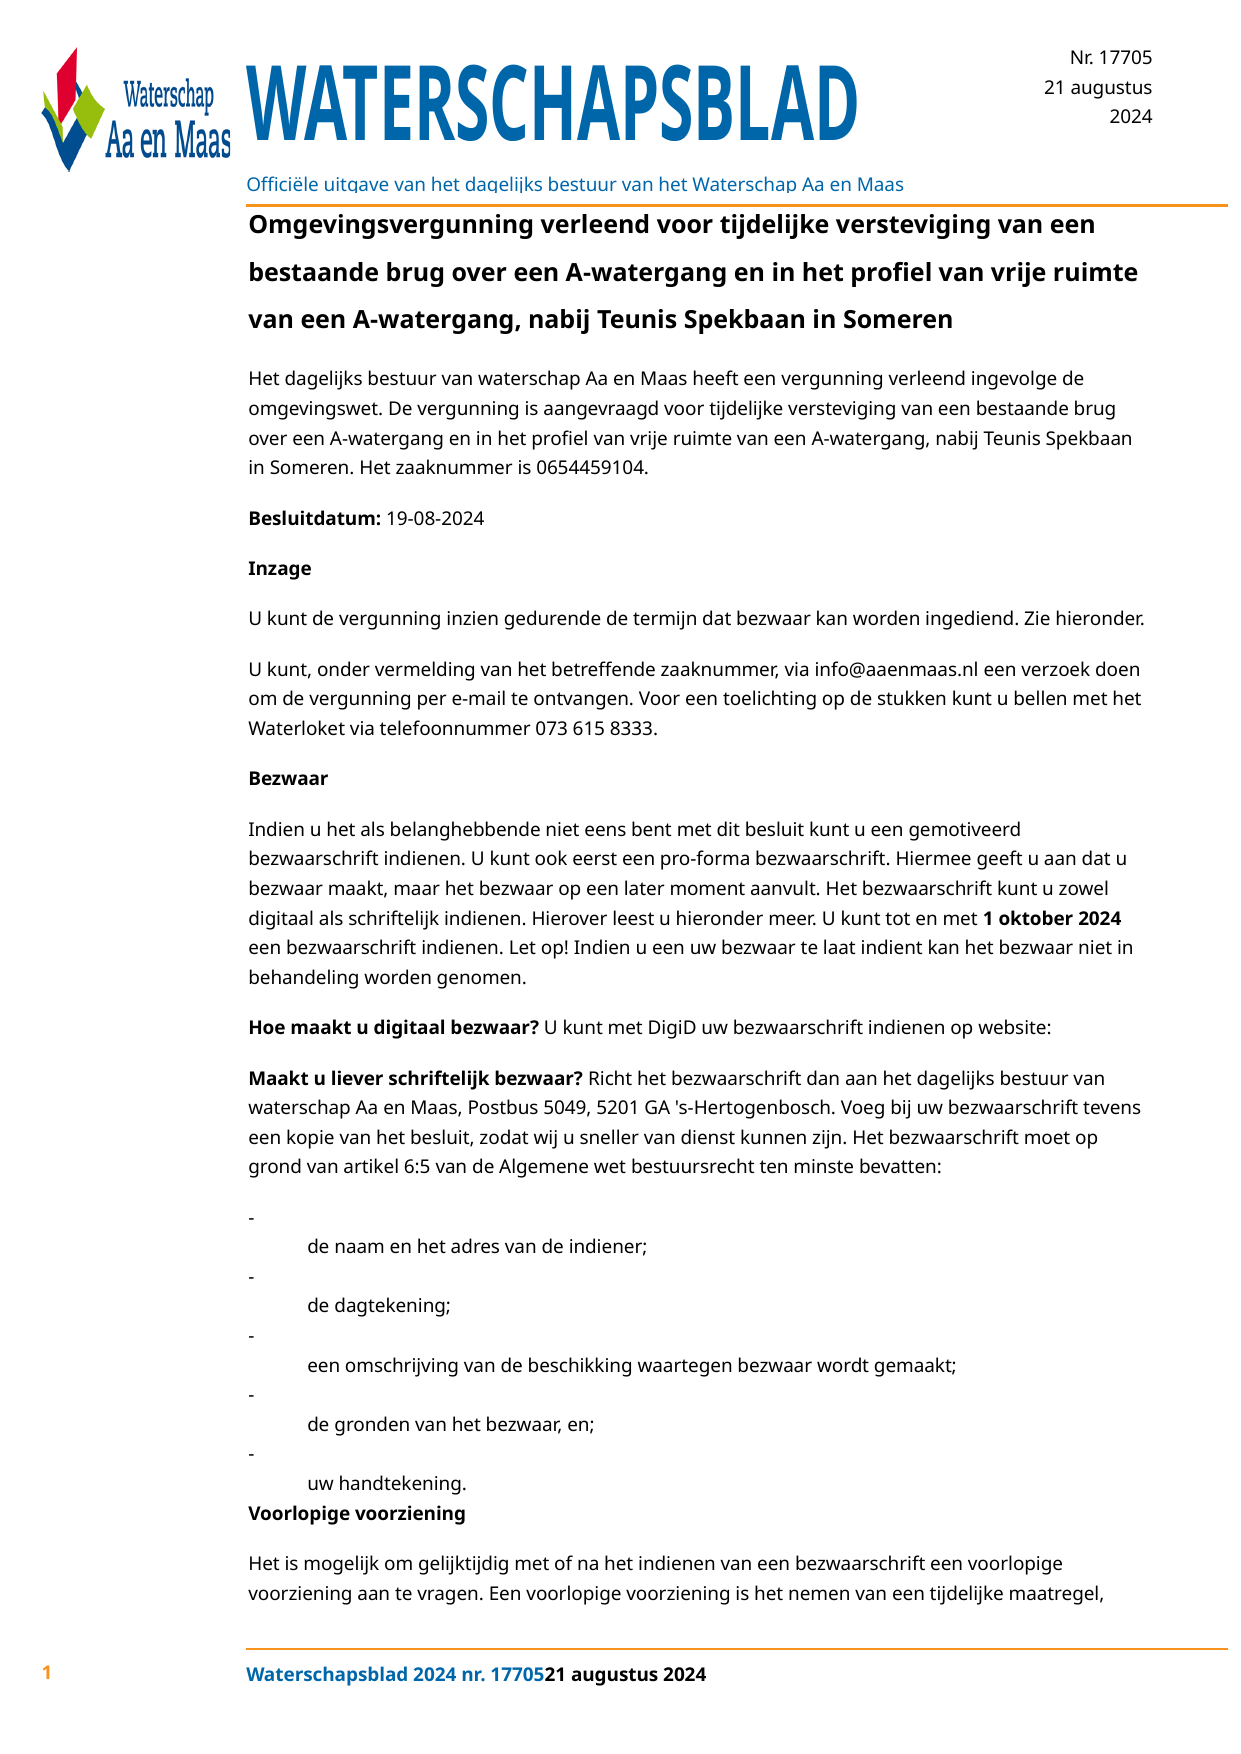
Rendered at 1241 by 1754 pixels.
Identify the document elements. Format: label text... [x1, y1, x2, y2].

text Besluitdatum: 19-08-2024 [248, 505, 1152, 530]
text Het dagelijks bestuur van waterschap Aa en Maas heeft een vergunning verleend ingevolge de omgevingswet. De vergunning is aangevraagd voor tijdelijke versteviging van een bestaande brug over een A-watergang en in het profiel van vrije ruimte van een A-watergang, nabij Teunis Spekbaan in Someren. Het zaaknummer is 0654459104. [248, 366, 1152, 480]
list de gronden van het bezwaar, en; [248, 1411, 1152, 1437]
text U kunt de vergunning inzien gedurende de termijn dat bezwaar kan worden ingediend. Zie hieronder. [248, 606, 1152, 631]
list de dagtekening; [248, 1293, 1152, 1318]
text Hoe maakt u digitaal bezwaar? U kunt met DigiD uw bezwaarschrift indienen op website: [248, 1014, 1152, 1040]
picture [41, 47, 231, 172]
list de naam en het adres van de indiener; [248, 1233, 1152, 1259]
list een omschrijving van de beschikking waartegen bezwaar wordt gemaakt; [248, 1352, 1152, 1377]
text Voorlopige voorziening [248, 1500, 1152, 1525]
text Het is mogelijk om gelijktijdig met of na het indienen van een bezwaarschrift een voorlopige voorziening aan te vragen. Een voorlopige voorziening is het nemen van een tijdelijke maatregel, [248, 1550, 1152, 1605]
text Inzage [248, 555, 1152, 581]
text U kunt, onder vermelding van het betreffende zaaknummer, via info@aaenmaas.nl een verzoek doen om de vergunning per e-mail te ontvangen. Voor een toelichting op de stukken kunt u bellen met het Waterloket via telefoonnummer 073 615 8333. [248, 656, 1152, 741]
text Bezwaar [248, 766, 1152, 791]
text Omgevingsvergunning verleend voor tijdelijke versteviging van een bestaande brug over een A-watergang en in het profiel van vrije ruimte van een A-watergang, nabij Teunis Spekbaan in Someren [248, 207, 1152, 336]
text Indien u het als belanghebbende niet eens bent met dit besluit kunt u een gemotiveerd bezwaarschrift indienen. U kunt ook eerst een pro-forma bezwaarschrift. Hiermee geeft u aan dat u bezwaar maakt, maar het bezwaar op een later moment aanvult. Het bezwaarschrift kunt u zowel digitaal als schriftelijk indienen. Hierover leest u hieronder meer. U kunt tot en met 1 oktober 2024 een bezwaarschrift indienen. Let op! Indien u een uw bezwaar te laat indient kan het bezwaar niet in behandeling worden genomen. [248, 816, 1152, 989]
text Maakt u liever schriftelijk bezwaar? Richt het bezwaarschrift dan aan het dagelijks bestuur van waterschap Aa en Maas, Postbus 5049, 5201 GA 's-Hertogenbosch. Voeg bij uw bezwaarschrift tevens een kopie van het besluit, zodat wij u sneller van dienst kunnen zijn. Het bezwaarschrift moet op grond van artikel 6:5 van de Algemene wet bestuursrecht ten minste bevatten: [248, 1065, 1152, 1179]
list uw handtekening. [248, 1470, 1152, 1496]
